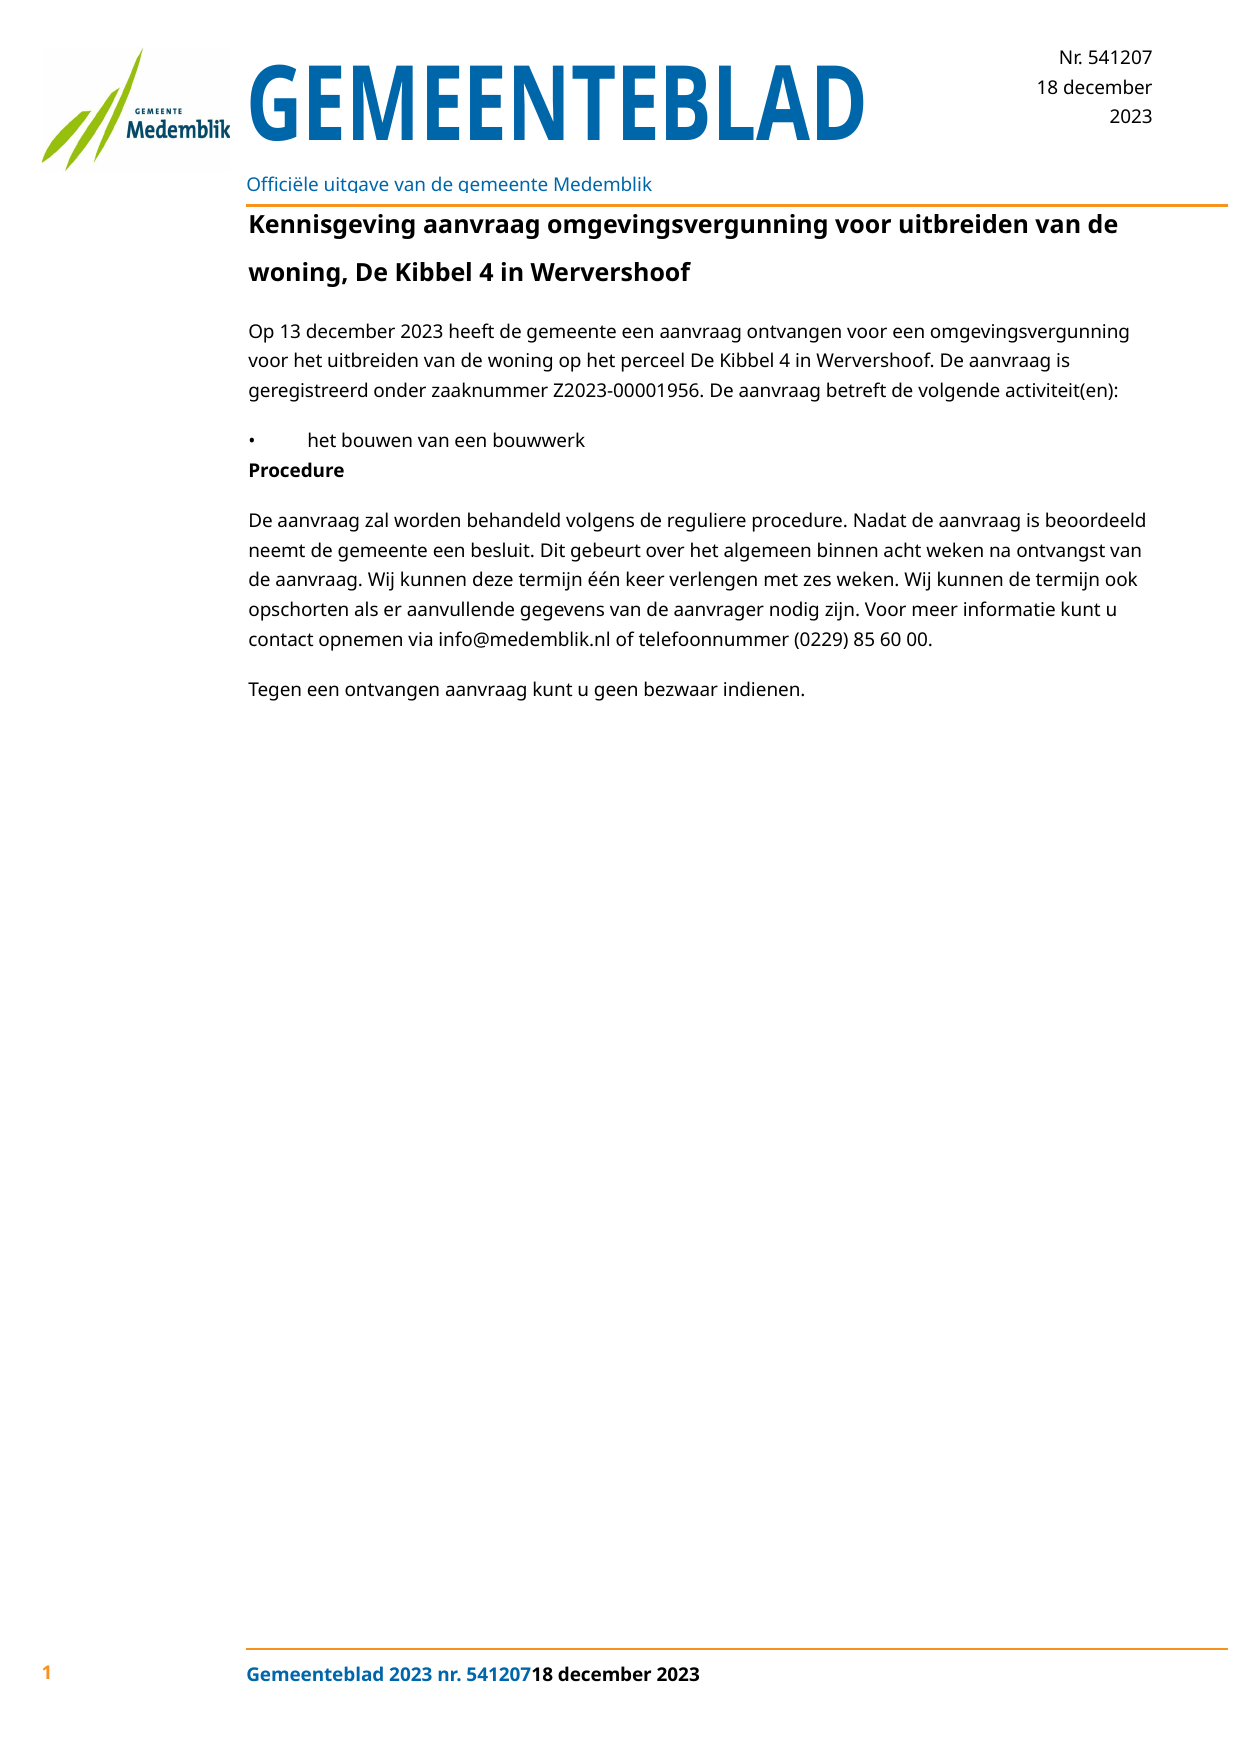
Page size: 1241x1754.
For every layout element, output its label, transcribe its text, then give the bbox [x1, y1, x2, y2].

text Kennisgeving aanvraag omgevingsvergunning voor uitbreiden van de woning, De Kibbel 4 in Wervershoof [248, 207, 1152, 288]
list het bouwen van een bouwwerk [248, 427, 1152, 453]
picture [41, 47, 231, 172]
text Tegen een ontvangen aanvraag kunt u geen bezwaar indienen. [248, 676, 1152, 702]
text Op 13 december 2023 heeft de gemeente een aanvraag ontvangen voor een omgevingsvergunning voor het uitbreiden van de woning op het perceel De Kibbel 4 in Wervershoof. De aanvraag is geregistreerd onder zaaknummer Z2023-00001956. De aanvraag betreft de volgende activiteit(en): [248, 318, 1152, 403]
text Procedure [248, 457, 1152, 483]
text De aanvraag zal worden behandeld volgens de reguliere procedure. Nadat de aanvraag is beoordeeld neemt de gemeente een besluit. Dit gebeurt over het algemeen binnen acht weken na ontvangst van de aanvraag. Wij kunnen deze termijn één keer verlengen met zes weken. Wij kunnen de termijn ook opschorten als er aanvullende gegevens van de aanvrager nodig zijn. Voor meer informatie kunt u contact opnemen via info@medemblik.nl of telefoonnummer (0229) 85 60 00. [248, 507, 1152, 652]
